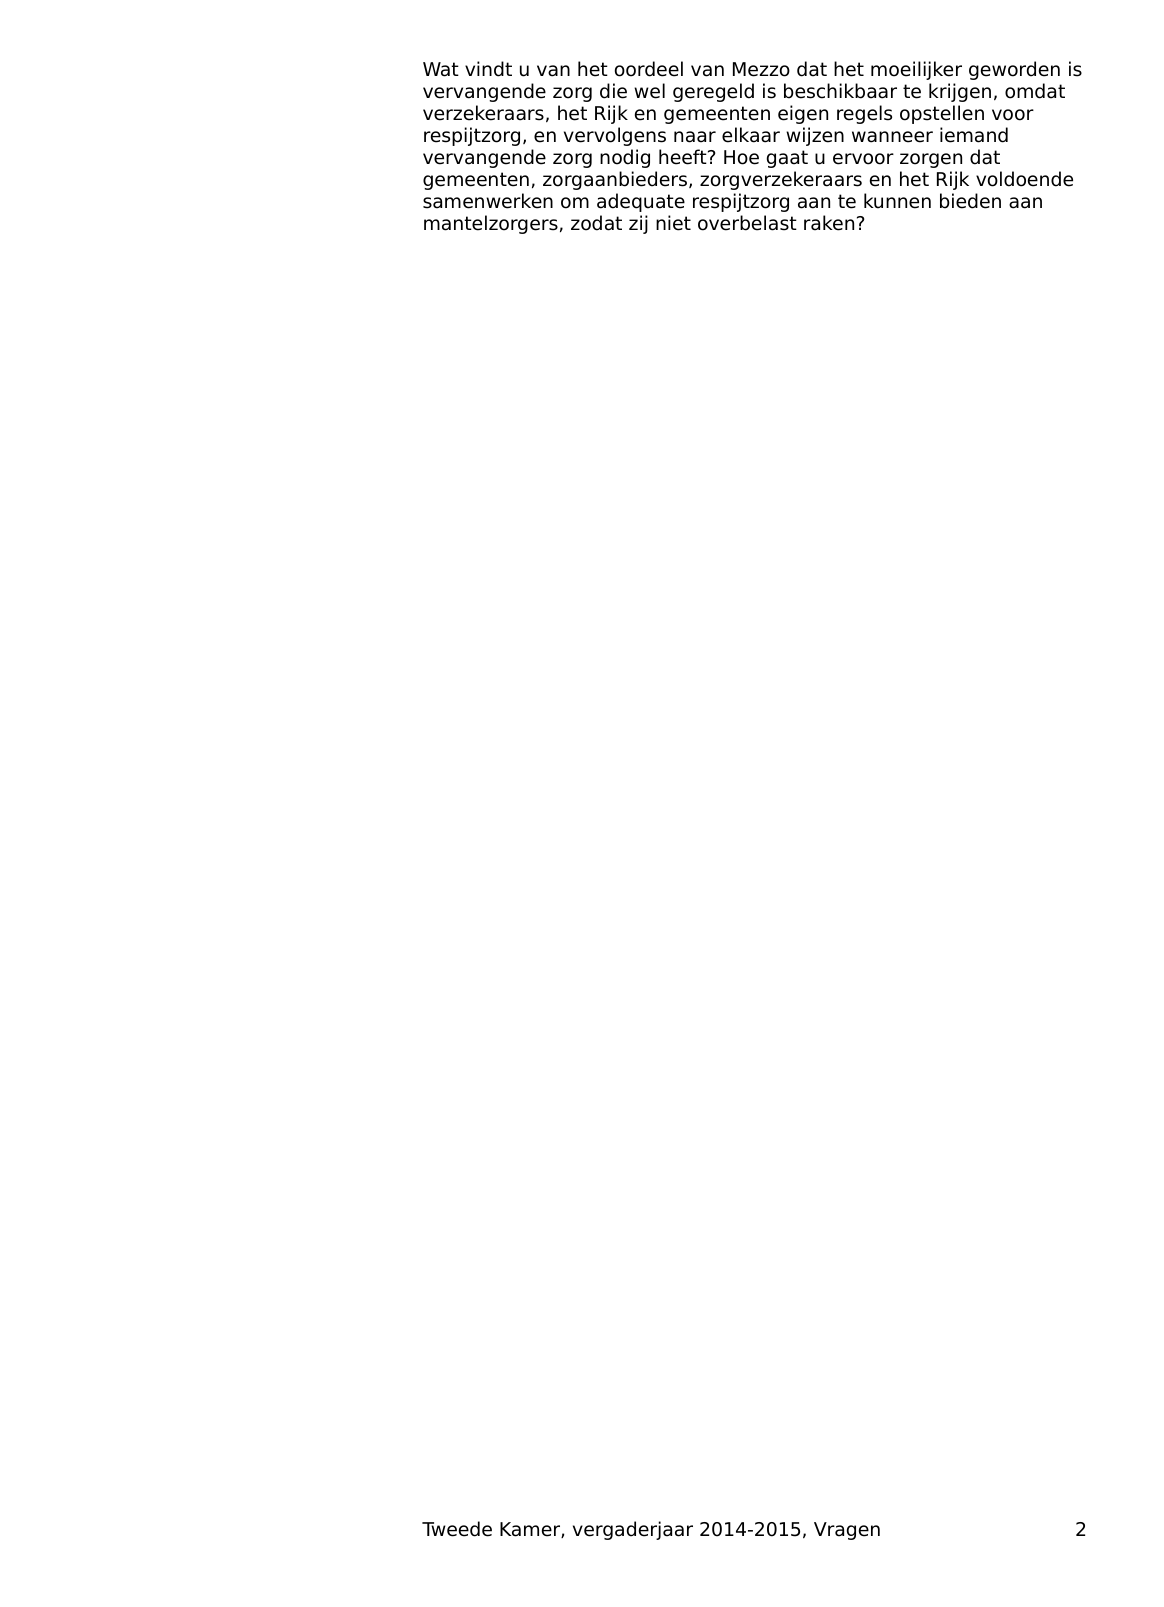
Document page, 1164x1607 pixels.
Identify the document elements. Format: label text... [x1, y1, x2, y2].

text Wat vindt u van het oordeel van Mezzo dat het moeilijker geworden is vervangende zorg die wel geregeld is beschikbaar te krijgen, omdat verzekeraars, het Rijk en gemeenten eigen regels opstellen voor respijtzorg, en vervolgens naar elkaar wijzen wanneer iemand vervangende zorg nodig heeft? Hoe gaat u ervoor zorgen dat gemeenten, zorgaanbieders, zorgverzekeraars en het Rijk voldoende samenwerken om adequate respijtzorg aan te kunnen bieden aan mantelzorgers, zodat zij niet overbelast raken? [422, 59, 1087, 235]
